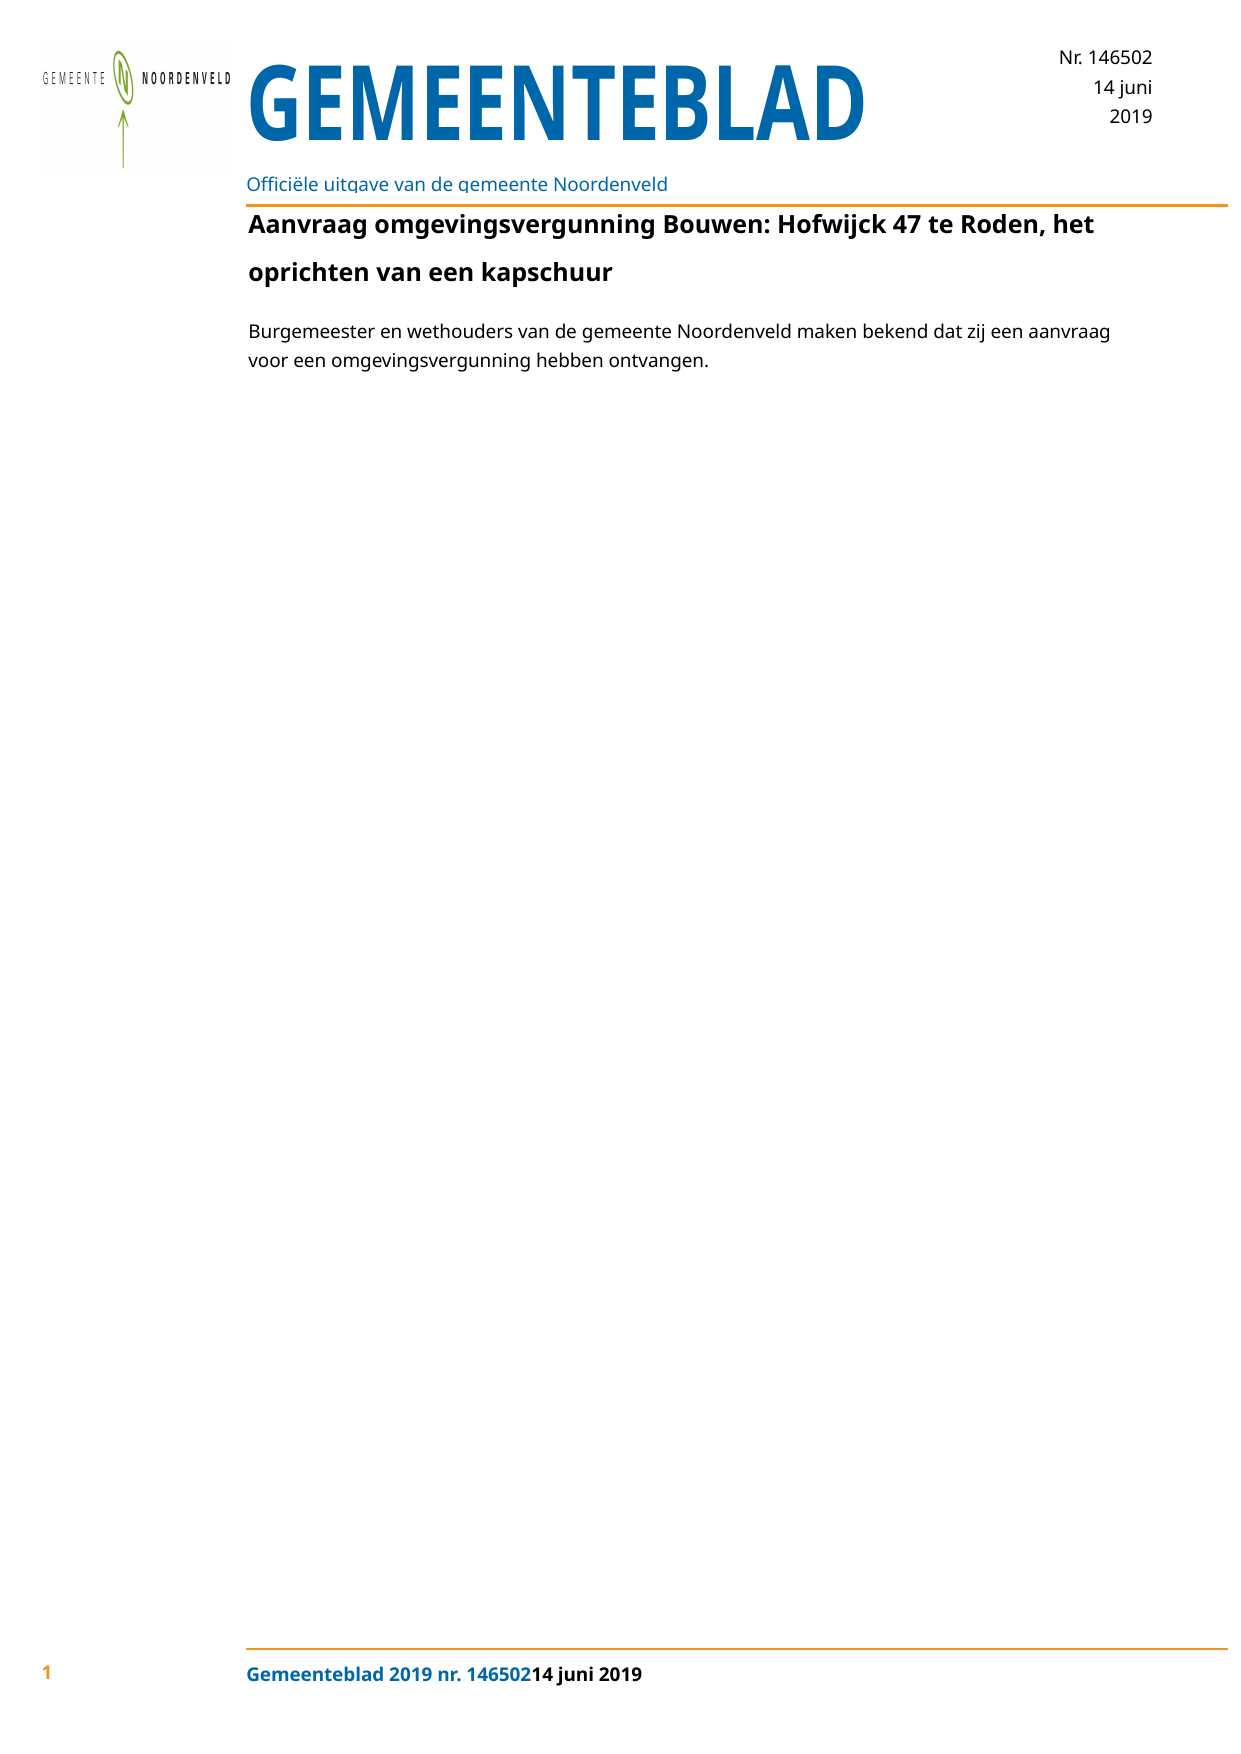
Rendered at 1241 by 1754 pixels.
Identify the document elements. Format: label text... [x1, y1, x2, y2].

text Aanvraag omgevingsvergunning Bouwen: Hofwijck 47 te Roden, het oprichten van een kapschuur [248, 207, 1152, 288]
text Burgemeester en wethouders van de gemeente Noordenveld maken bekend dat zij een aanvraag voor een omgevingsvergunning hebben ontvangen. [248, 318, 1152, 373]
picture [41, 47, 231, 172]
